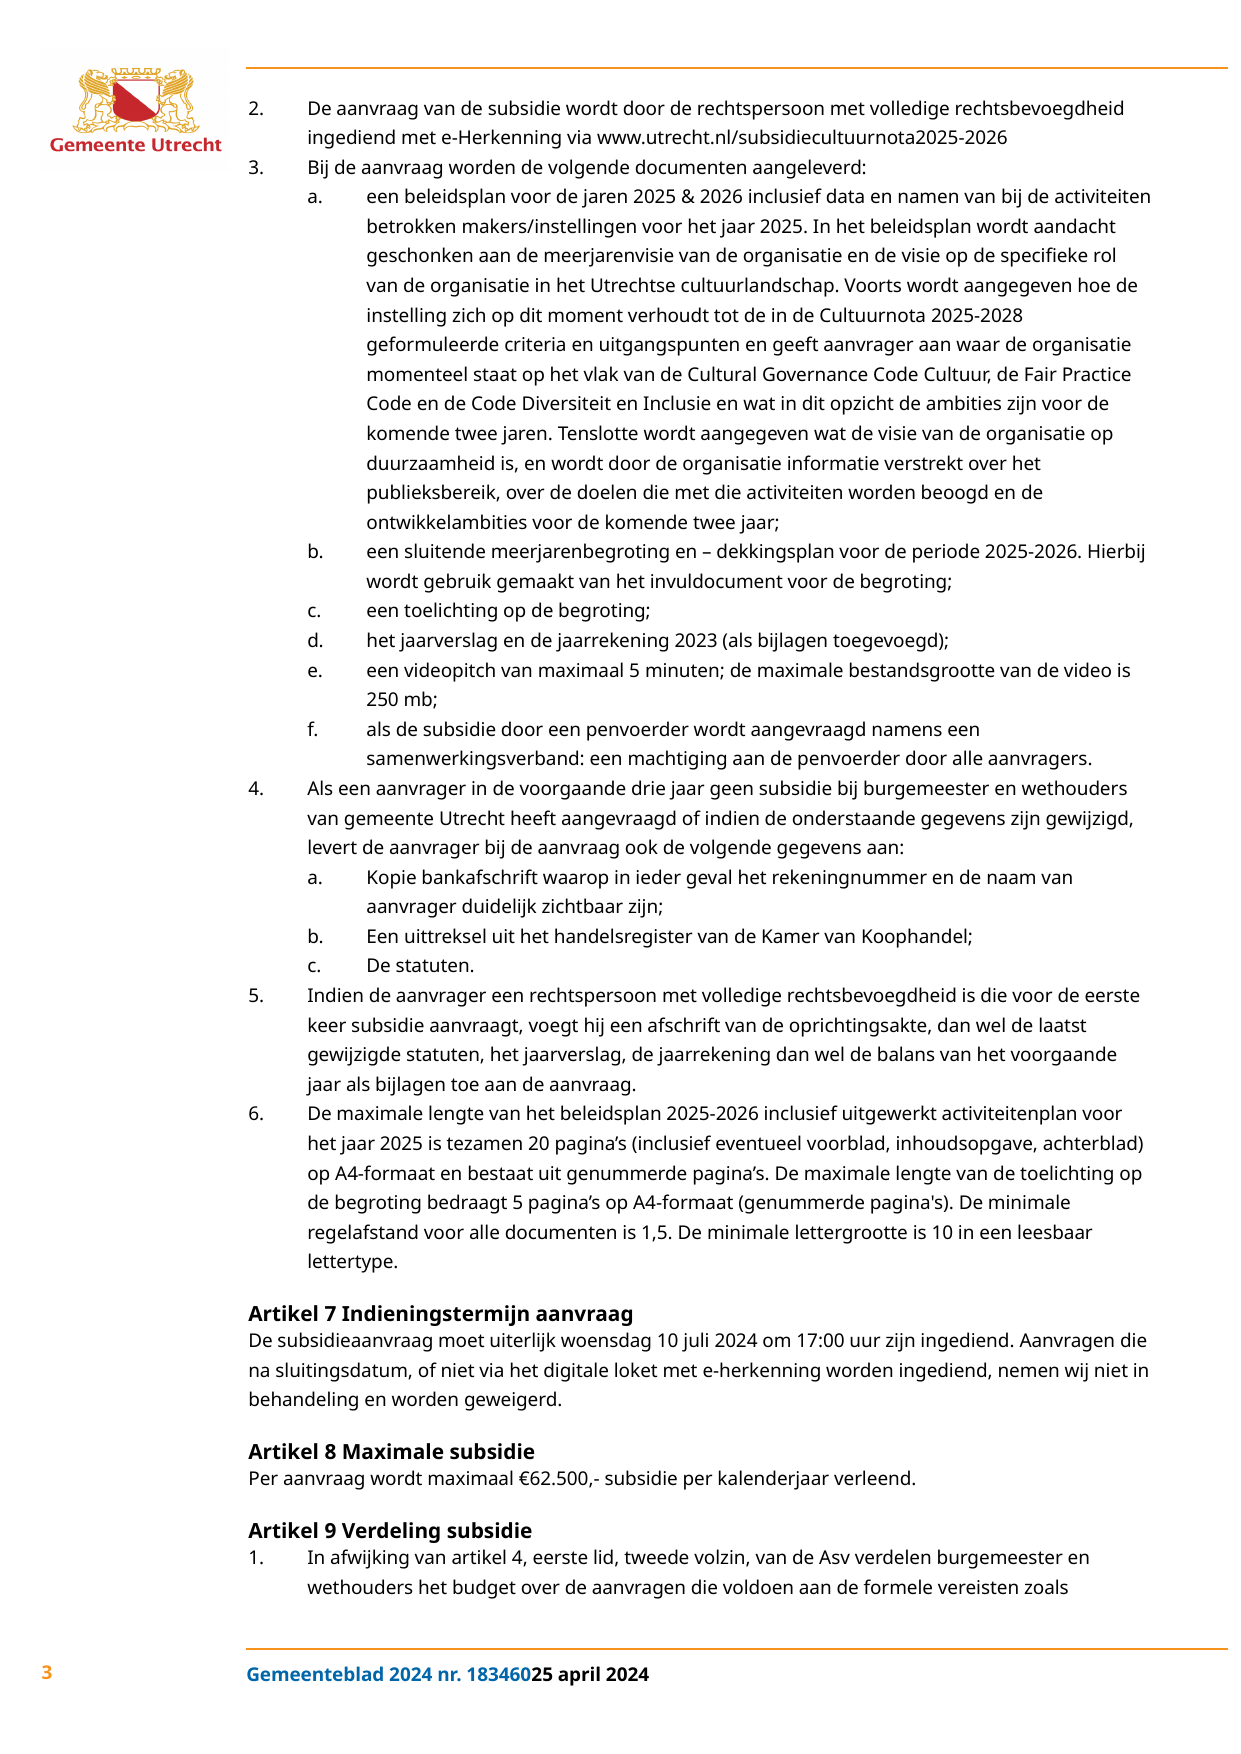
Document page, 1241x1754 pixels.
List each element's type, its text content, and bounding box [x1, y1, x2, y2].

list Als een aanvrager in de voorgaande drie jaar geen subsidie bij burgemeester en wethouders van gemeente Utrecht heeft aangevraagd of indien de onderstaande gegevens zijn gewijzigd, levert de aanvrager bij de aanvraag ook de volgende gegevens aan: [248, 775, 1152, 860]
list De statuten. [307, 953, 1152, 978]
list Bij de aanvraag worden de volgende documenten aangeleverd: [248, 154, 1152, 180]
list Indien de aanvrager een rechtspersoon met volledige rechtsbevoegdheid is die voor de eerste keer subsidie aanvraagt, voegt hij een afschrift van de oprichtingsakte, dan wel de laatst gewijzigde statuten, het jaarverslag, de jaarrekening dan wel de balans van het voorgaande jaar als bijlagen toe aan de aanvraag. [248, 982, 1152, 1097]
list Kopie bankafschrift waarop in ieder geval het rekeningnummer en de naam van aanvrager duidelijk zichtbaar zijn; [307, 864, 1152, 919]
text De subsidieaanvraag moet uiterlijk woensdag 10 juli 2024 om 17:00 uur zijn ingediend. Aanvragen die na sluitingsdatum, of niet via het digitale loket met e-herkenning worden ingediend, nemen wij niet in behandeling en worden geweigerd. [248, 1327, 1152, 1412]
list een videopitch van maximaal 5 minuten; de maximale bestandsgrootte van de video is 250 mb; [307, 657, 1152, 712]
list De maximale lengte van het beleidsplan 2025-2026 inclusief uitgewerkt activiteitenplan voor het jaar 2025 is tezamen 20 pagina’s (inclusief eventueel voorblad, inhoudsopgave, achterblad) op A4-formaat en bestaat uit genummerde pagina’s. De maximale lengte van de toelichting op de begroting bedraagt 5 pagina’s op A4-formaat (genummerde pagina's). De minimale regelafstand voor alle documenten is 1,5. De minimale lettergrootte is 10 in een leesbaar lettertype. [248, 1101, 1152, 1274]
list een sluitende meerjarenbegroting en – dekkingsplan voor de periode 2025-2026. Hierbij wordt gebruik gemaakt van het invuldocument voor de begroting; [307, 538, 1152, 594]
list het jaarverslag en de jaarrekening 2023 (als bijlagen toegevoegd); [307, 627, 1152, 653]
list een beleidsplan voor de jaren 2025 & 2026 inclusief data en namen van bij de activiteiten betrokken makers/instellingen voor het jaar 2025. In het beleidsplan wordt aandacht geschonken aan de meerjarenvisie van de organisatie en de visie op de specifieke rol van de organisatie in het Utrechtse cultuurlandschap. Voorts wordt aangegeven hoe de instelling zich op dit moment verhoudt tot de in de Cultuurnota 2025-2028 geformuleerde criteria en uitgangspunten en geeft aanvrager aan waar de organisatie momenteel staat op het vlak van de Cultural Governance Code Cultuur, de Fair Practice Code en de Code Diversiteit en Inclusie en wat in dit opzicht de ambities zijn voor de komende twee jaren. Tenslotte wordt aangegeven wat de visie van de organisatie op duurzaamheid is, en wordt door de organisatie informatie verstrekt over het publieksbereik, over de doelen die met die activiteiten worden beoogd en de ontwikkelambities voor de komende twee jaar; [307, 183, 1152, 535]
list een toelichting op de begroting; [307, 598, 1152, 623]
list Een uittreksel uit het handelsregister van de Kamer van Koophandel; [307, 923, 1152, 949]
list als de subsidie door een penvoerder wordt aangevraagd namens een samenwerkingsverband: een machtiging aan de penvoerder door alle aanvragers. [307, 716, 1152, 771]
picture [41, 47, 231, 172]
text Artikel 8 Maximale subsidie [248, 1437, 1152, 1465]
text Artikel 9 Verdeling subsidie [248, 1516, 1152, 1544]
list In afwijking van artikel 4, eerste lid, tweede volzin, van de Asv verdelen burgemeester en wethouders het budget over de aanvragen die voldoen aan de formele vereisten zoals [248, 1544, 1152, 1599]
text Per aanvraag wordt maximaal €62.500,- subsidie per kalenderjaar verleend. [248, 1465, 1152, 1491]
list De aanvraag van de subsidie wordt door de rechtspersoon met volledige rechtsbevoegdheid ingediend met e-Herkenning via www.utrecht.nl/subsidiecultuurnota2025-2026 [248, 95, 1152, 150]
text Artikel 7 Indieningstermijn aanvraag [248, 1299, 1152, 1327]
